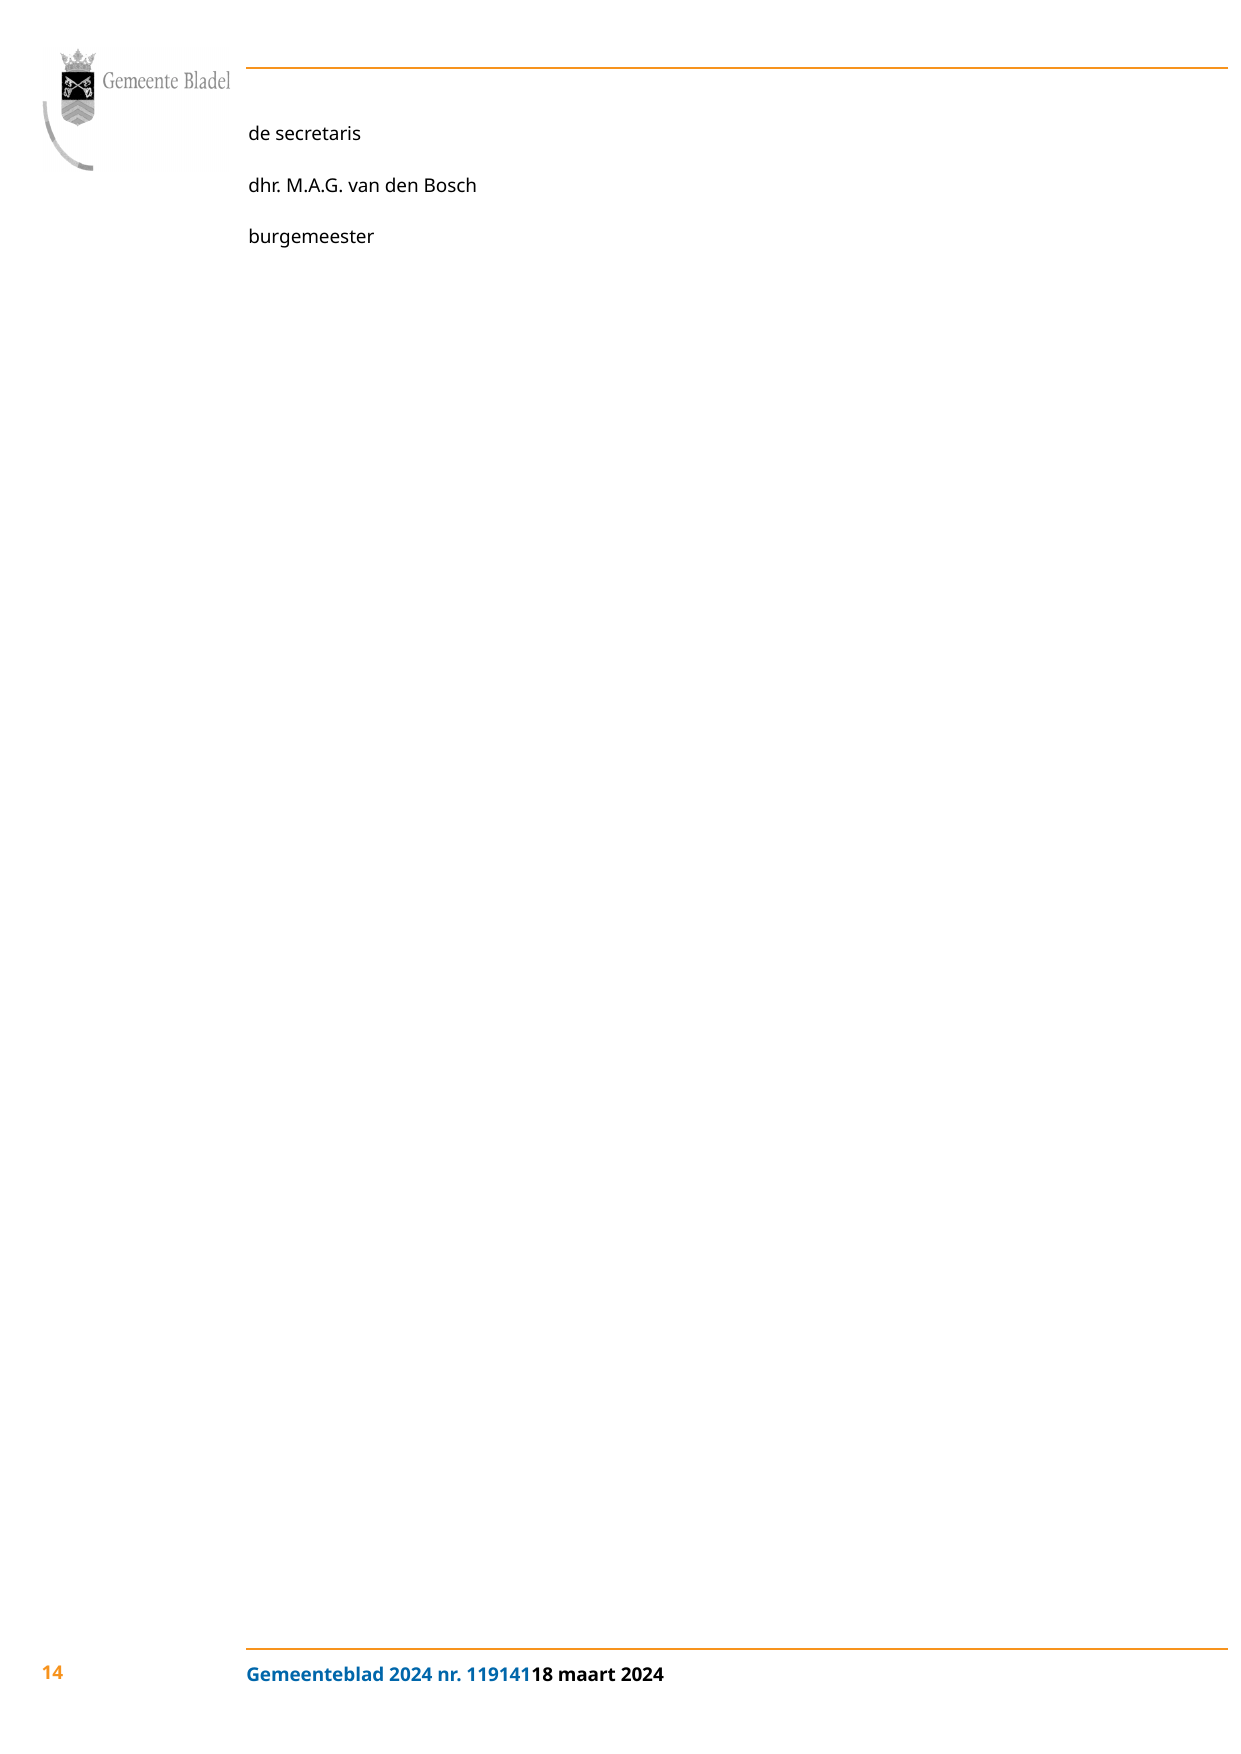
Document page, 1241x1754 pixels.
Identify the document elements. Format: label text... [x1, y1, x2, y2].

text dhr. M.A.G. van den Bosch [248, 172, 1152, 198]
text burgemeester [248, 223, 1152, 249]
picture [41, 47, 231, 172]
text de secretaris [248, 121, 1152, 146]
